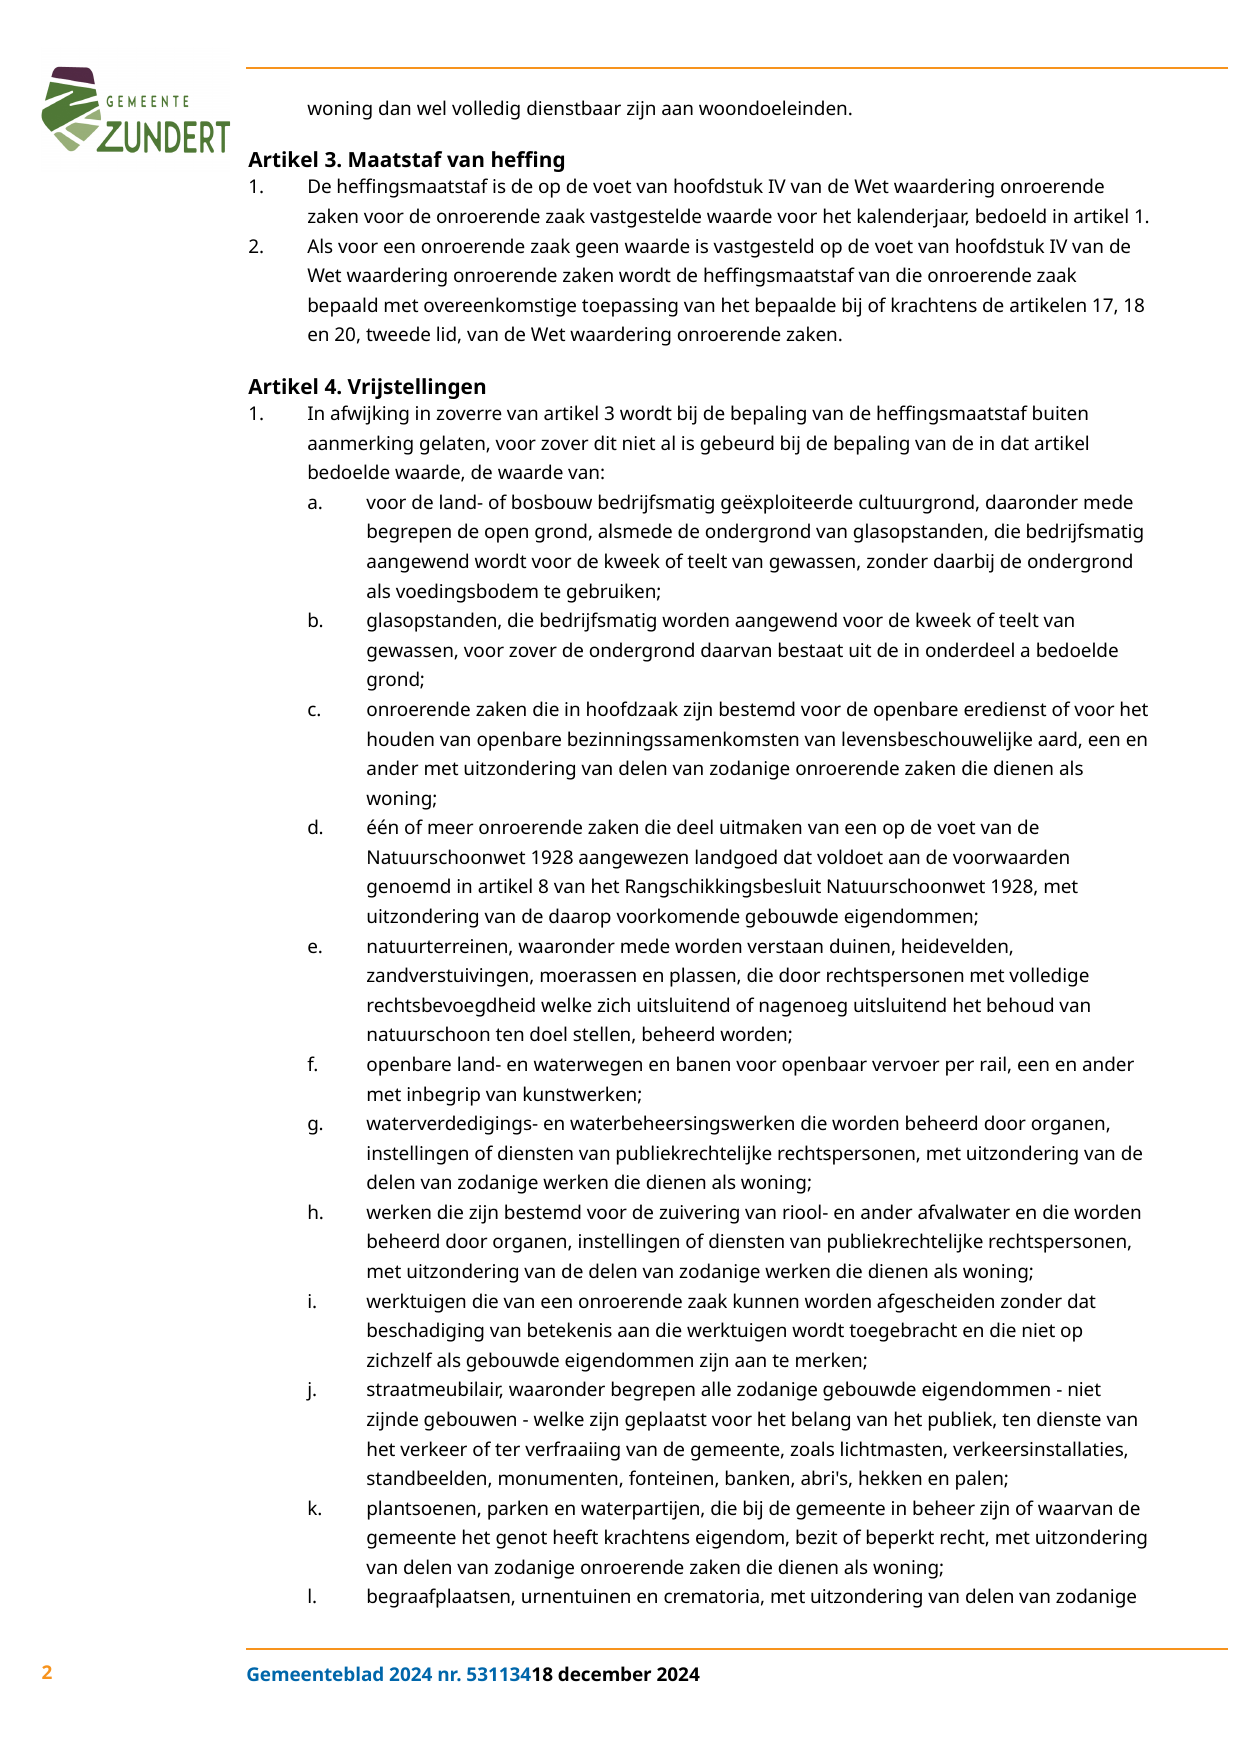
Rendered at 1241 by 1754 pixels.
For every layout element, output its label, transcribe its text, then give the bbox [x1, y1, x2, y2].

list werktuigen die van een onroerende zaak kunnen worden afgescheiden zonder dat beschadiging van betekenis aan die werktuigen wordt toegebracht en die niet op zichzelf als gebouwde eigendommen zijn aan te merken; [307, 1288, 1152, 1373]
list Als voor een onroerende zaak geen waarde is vastgesteld op de voet van hoofdstuk IV van de Wet waardering onroerende zaken wordt de heffingsmaatstaf van die onroerende zaak bepaald met overeenkomstige toepassing van het bepaalde bij of krachtens de artikelen 17, 18 en 20, tweede lid, van de Wet waardering onroerende zaken. [248, 233, 1152, 347]
list onroerende zaken die in hoofdzaak zijn bestemd voor de openbare eredienst of voor het houden van openbare bezinningssamenkomsten van levensbeschouwelijke aard, een en ander met uitzondering van delen van zodanige onroerende zaken die dienen als woning; [307, 696, 1152, 811]
list natuurterreinen, waaronder mede worden verstaan duinen, heidevelden, zandverstuivingen, moerassen en plassen, die door rechtspersonen met volledige rechtsbevoegdheid welke zich uitsluitend of nagenoeg uitsluitend het behoud van natuurschoon ten doel stellen, beheerd worden; [307, 933, 1152, 1047]
list waterverdedigings- en waterbeheersingswerken die worden beheerd door organen, instellingen of diensten van publiekrechtelijke rechtspersonen, met uitzondering van de delen van zodanige werken die dienen als woning; [307, 1110, 1152, 1195]
list In afwijking in zoverre van artikel 3 wordt bij de bepaling van de heffingsmaatstaf buiten aanmerking gelaten, voor zover dit niet al is gebeurd bij de bepaling van de in dat artikel bedoelde waarde, de waarde van: [248, 400, 1152, 485]
list openbare land- en waterwegen en banen voor openbaar vervoer per rail, een en ander met inbegrip van kunstwerken; [307, 1051, 1152, 1107]
list straatmeubilair, waaronder begrepen alle zodanige gebouwde eigendommen - niet zijnde gebouwen - welke zijn geplaatst voor het belang van het publiek, ten dienste van het verkeer of ter verfraaiing van de gemeente, zoals lichtmasten, verkeersinstallaties, standbeelden, monumenten, fonteinen, banken, abri's, hekken en palen; [307, 1377, 1152, 1491]
list glasopstanden, die bedrijfsmatig worden aangewend voor de kweek of teelt van gewassen, voor zover de ondergrond daarvan bestaat uit de in onderdeel a bedoelde grond; [307, 607, 1152, 692]
list één of meer onroerende zaken die deel uitmaken van een op de voet van de Natuurschoonwet 1928 aangewezen landgoed dat voldoet aan de voorwaarden genoemd in artikel 8 van het Rangschikkingsbesluit Natuurschoonwet 1928, met uitzondering van de daarop voorkomende gebouwde eigendommen; [307, 814, 1152, 929]
list werken die zijn bestemd voor de zuivering van riool- en ander afvalwater en die worden beheerd door organen, instellingen of diensten van publiekrechtelijke rechtspersonen, met uitzondering van de delen van zodanige werken die dienen als woning; [307, 1199, 1152, 1284]
list plantsoenen, parken en waterpartijen, die bij de gemeente in beheer zijn of waarvan de gemeente het genot heeft krachtens eigendom, bezit of beperkt recht, met uitzondering van delen van zodanige onroerende zaken die dienen als woning; [307, 1495, 1152, 1580]
text Artikel 3. Maatstaf van heffing [248, 145, 1152, 174]
list voor de land- of bosbouw bedrijfsmatig geëxploiteerde cultuurgrond, daaronder mede begrepen de open grond, alsmede de ondergrond van glasopstanden, die bedrijfsmatig aangewend wordt voor de kweek of teelt van gewassen, zonder daarbij de ondergrond als voedingsbodem te gebruiken; [307, 489, 1152, 604]
text Artikel 4. Vrijstellingen [248, 372, 1152, 400]
list woning dan wel volledig dienstbaar zijn aan woondoeleinden. [248, 95, 1152, 121]
list begraafplaatsen, urnentuinen en crematoria, met uitzondering van delen van zodanige [307, 1584, 1152, 1609]
list De heffingsmaatstaf is de op de voet van hoofdstuk IV van de Wet waardering onroerende zaken voor de onroerende zaak vastgestelde waarde voor het kalenderjaar, bedoeld in artikel 1. [248, 174, 1152, 229]
picture [41, 47, 231, 172]
